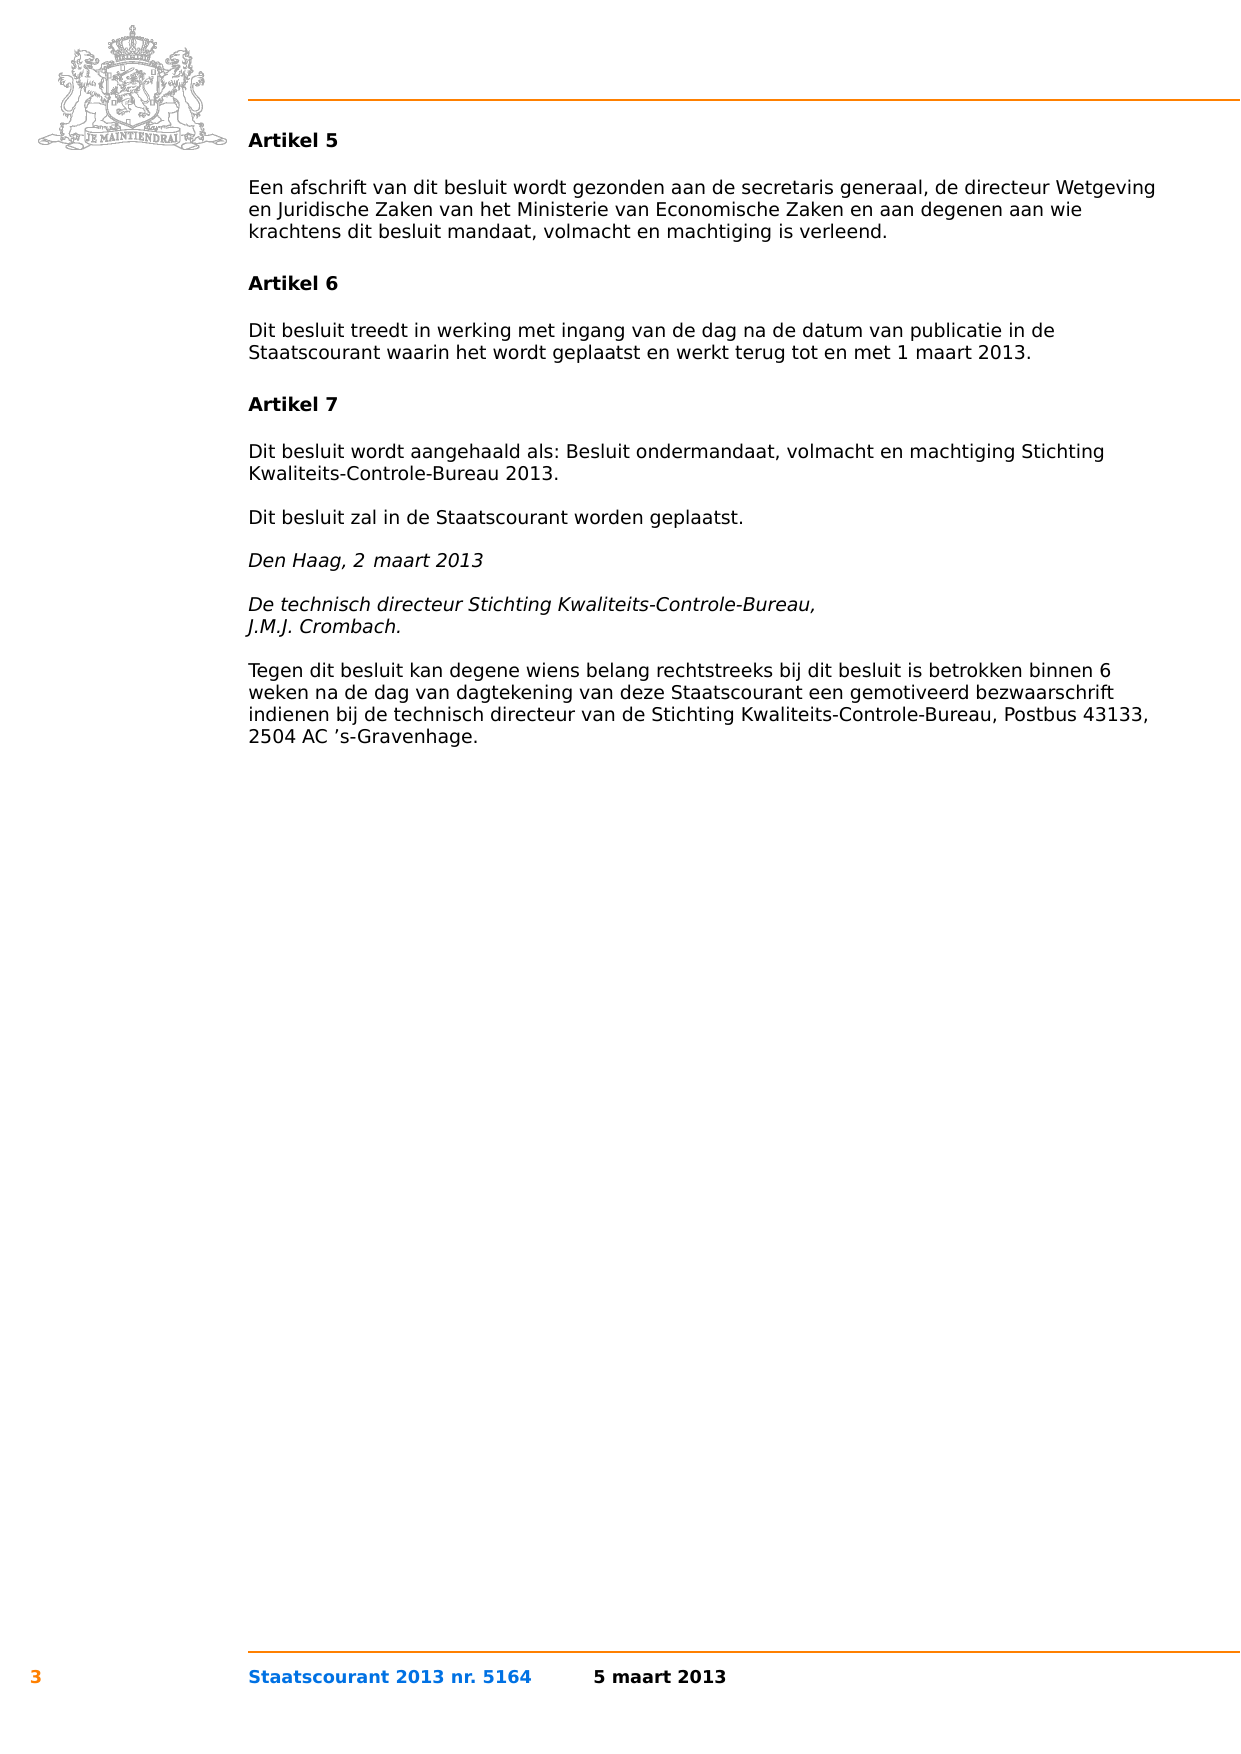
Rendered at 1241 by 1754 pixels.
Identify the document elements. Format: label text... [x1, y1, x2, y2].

text Dit besluit treedt in werking met ingang van de dag na de datum van publicatie in de Staatscourant waarin het wordt geplaatst en werkt terug tot en met 1 maart 2013. [248, 320, 1163, 364]
subtitle Artikel 5 [248, 130, 1163, 152]
text Den Haag, 2 maart 2013 [248, 550, 1163, 572]
text Dit besluit zal in de Staatscourant worden geplaatst. [248, 507, 1163, 528]
text Een afschrift van dit besluit wordt gezonden aan de secretaris generaal, de directeur Wetgeving en Juridische Zaken van het Ministerie van Economische Zaken en aan degenen aan wie krachtens dit besluit mandaat, volmacht en machtiging is verleend. [248, 177, 1163, 243]
text Dit besluit wordt aangehaald als: Besluit ondermandaat, volmacht en machtiging Stichting Kwaliteits-Controle-Bureau 2013. [248, 441, 1163, 485]
picture [38, 25, 227, 150]
text De technisch directeur Stichting Kwaliteits-Controle-Bureau, J.M.J. Crombach. [248, 594, 1163, 638]
text Tegen dit besluit kan degene wiens belang rechtstreeks bij dit besluit is betrokken binnen 6 weken na de dag van dagtekening van deze Staatscourant een gemotiveerd bezwaarschrift indienen bij de technisch directeur van de Stichting Kwaliteits-Controle-Bureau, Postbus 43133, 2504 AC ’s-Gravenhage. [248, 660, 1163, 748]
subtitle Artikel 7 [248, 394, 1163, 416]
subtitle Artikel 6 [248, 273, 1163, 295]
